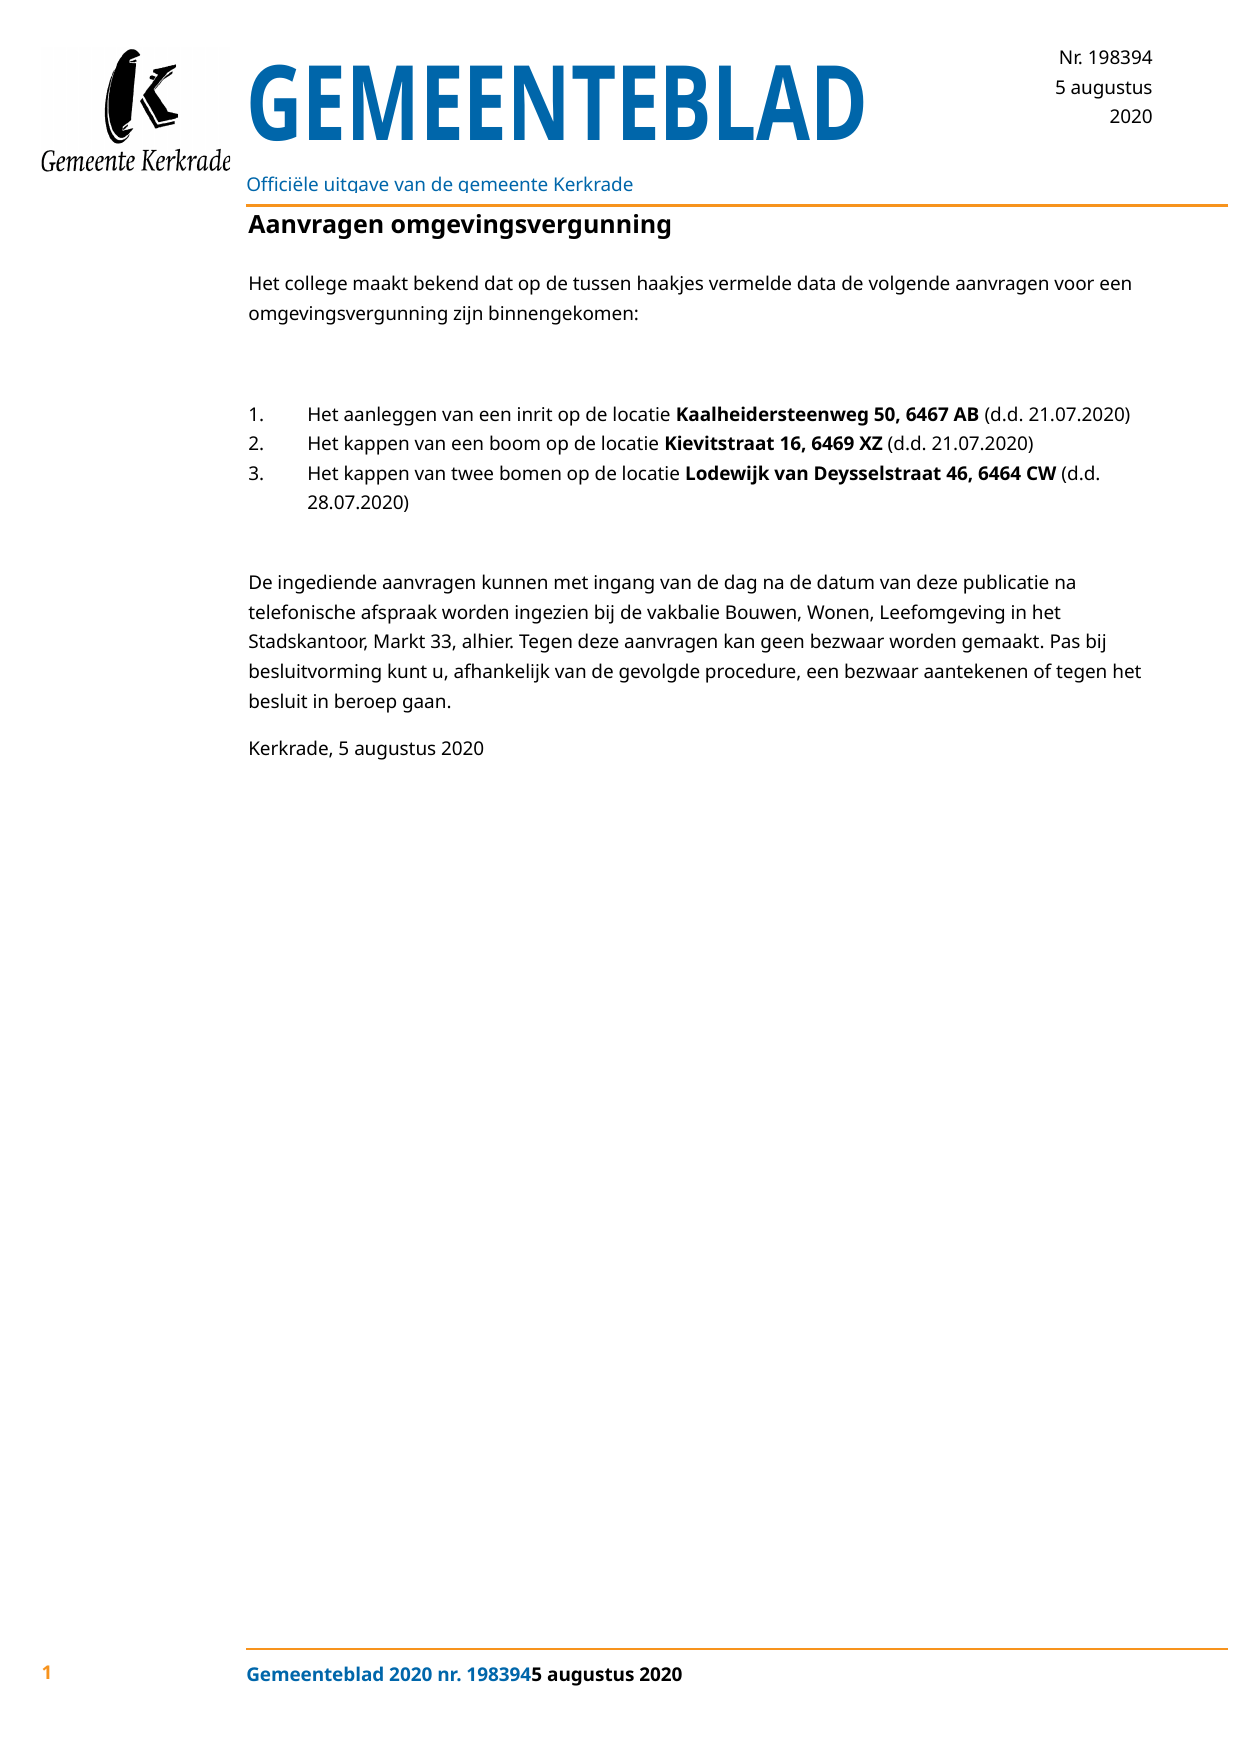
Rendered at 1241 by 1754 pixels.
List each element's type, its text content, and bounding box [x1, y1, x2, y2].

picture [41, 47, 231, 172]
text Kerkrade, 5 augustus 2020 [248, 736, 1152, 761]
list Het kappen van twee bomen op de locatie Lodewijk van Deysselstraat 46, 6464 CW (d.d. 28.07.2020) [248, 460, 1152, 515]
text Het college maakt bekend dat op de tussen haakjes vermelde data de volgende aanvragen voor een omgevingsvergunning zijn binnengekomen: [248, 270, 1152, 326]
list Het kappen van een boom op de locatie Kievitstraat 16, 6469 XZ (d.d. 21.07.2020) [248, 430, 1152, 456]
text De ingediende aanvragen kunnen met ingang van de dag na de datum van deze publicatie na telefonische afspraak worden ingezien bij de vakbalie Bouwen, Wonen, Leefomgeving in het Stadskantoor, Markt 33, alhier. Tegen deze aanvragen kan geen bezwaar worden gemaakt. Pas bij besluitvorming kunt u, afhankelijk van de gevolgde procedure, een bezwaar aantekenen of tegen het besluit in beroep gaan. [248, 569, 1152, 713]
text Aanvragen omgevingsvergunning [248, 207, 1152, 241]
list Het aanleggen van een inrit op de locatie Kaalheidersteenweg 50, 6467 AB (d.d. 21.07.2020) [248, 401, 1152, 426]
